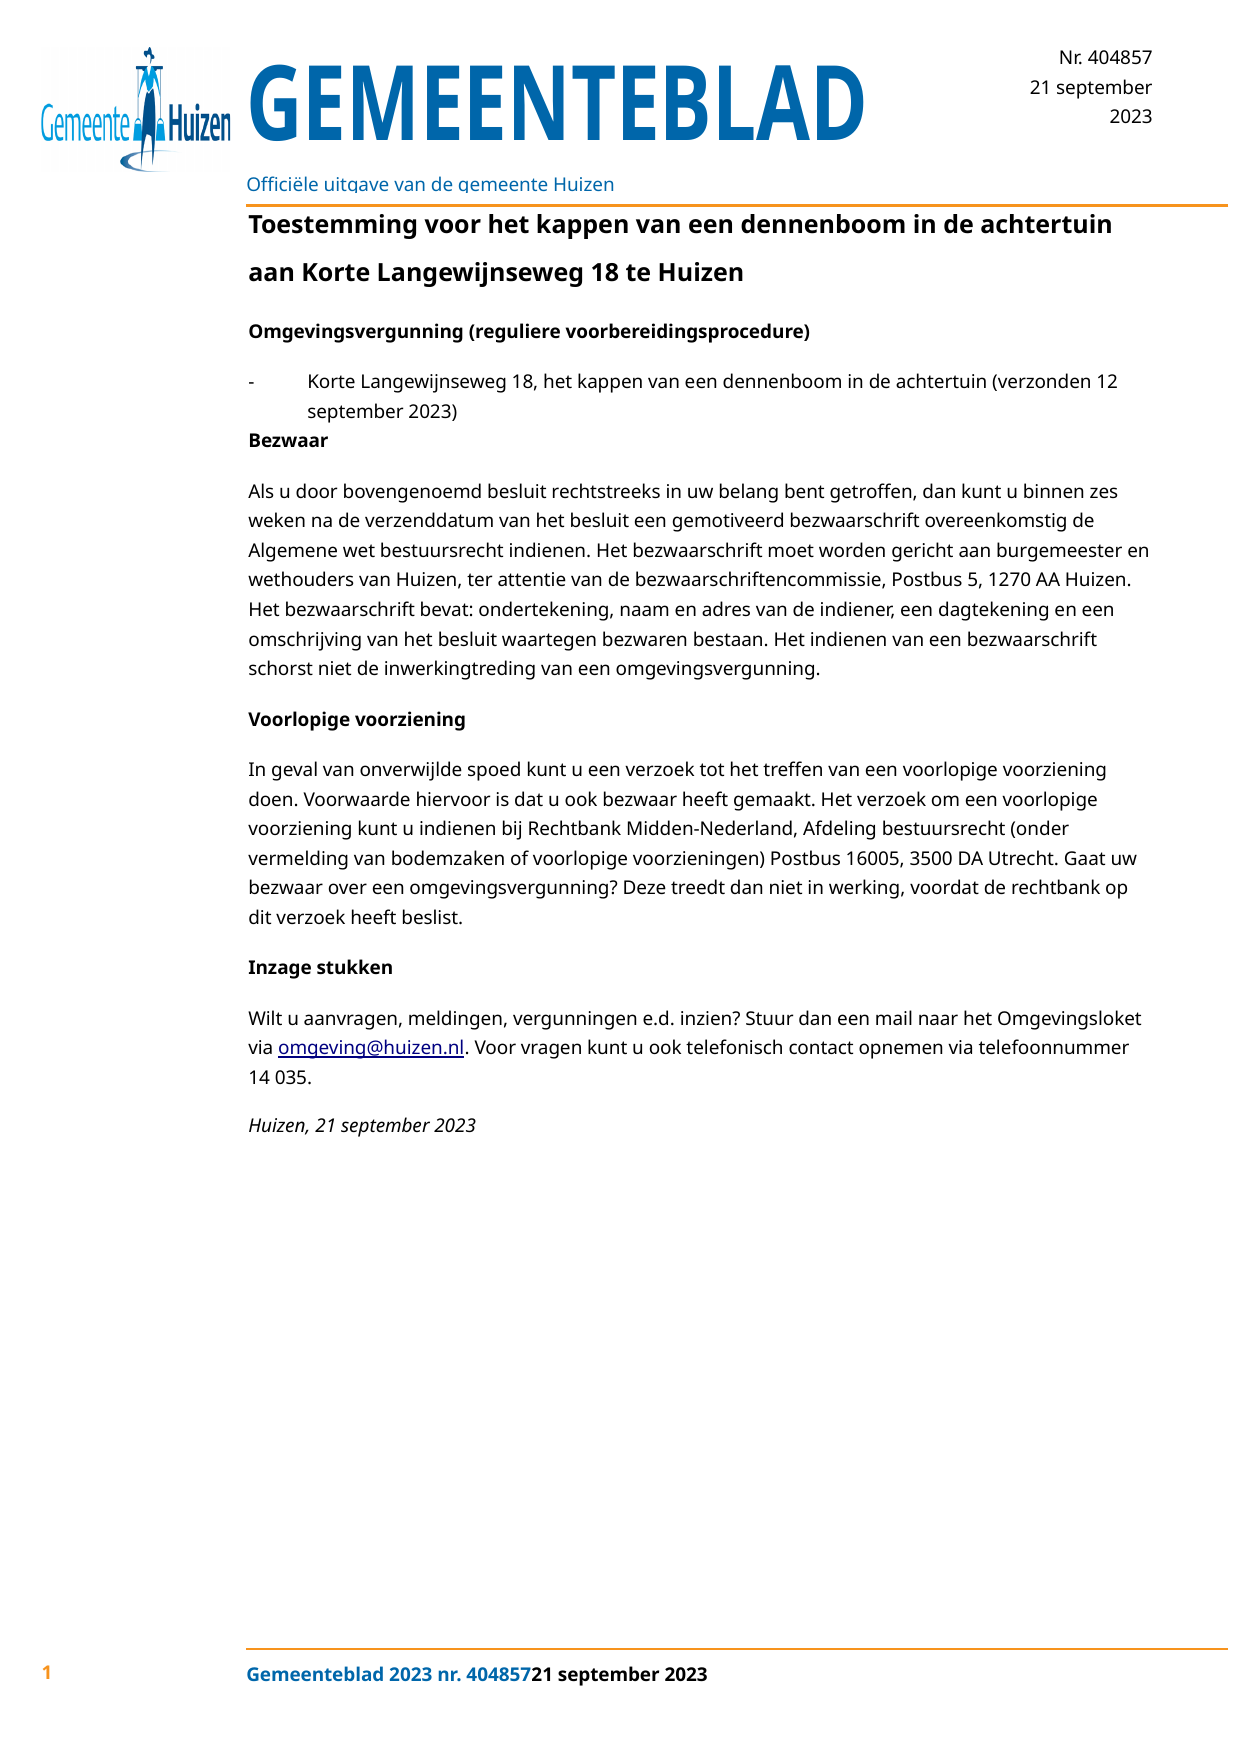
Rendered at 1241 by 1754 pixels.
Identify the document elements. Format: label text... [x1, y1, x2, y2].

text In geval van onverwijlde spoed kunt u een verzoek tot het treffen van een voorlopige voorziening doen. Voorwaarde hiervoor is dat u ook bezwaar heeft gemaakt. Het verzoek om een voorlopige voorziening kunt u indienen bij Rechtbank Midden-Nederland, Afdeling bestuursrecht (onder vermelding van bodemzaken of voorlopige voorzieningen) Postbus 16005, 3500 DA Utrecht. Gaat uw bezwaar over een omgevingsvergunning? Deze treedt dan niet in werking, voordat de rechtbank op dit verzoek heeft beslist. [248, 756, 1152, 930]
text Wilt u aanvragen, meldingen, vergunningen e.d. inzien? Stuur dan een mail naar het Omgevingsloket via omgeving@huizen.nl. Voor vragen kunt u ook telefonisch contact opnemen via telefoonnummer 14 035. [248, 1005, 1152, 1090]
text Huizen, 21 september 2023 [248, 1112, 1152, 1138]
text Als u door bovengenoemd besluit rechtstreeks in uw belang bent getroffen, dan kunt u binnen zes weken na de verzenddatum van het besluit een gemotiveerd bezwaarschrift overeenkomstig de Algemene wet bestuursrecht indienen. Het bezwaarschrift moet worden gericht aan burgemeester en wethouders van Huizen, ter attentie van de bezwaarschriftencommissie, Postbus 5, 1270 AA Huizen. Het bezwaarschrift bevat: ondertekening, naam en adres van de indiener, een dagtekening en een omschrijving van het besluit waartegen bezwaren bestaan. Het indienen van een bezwaarschrift schorst niet de inwerkingtreding van een omgevingsvergunning. [248, 478, 1152, 681]
picture [41, 47, 231, 172]
text Inzage stukken [248, 954, 1152, 980]
text Bezwaar [248, 427, 1152, 453]
text Voorlopige voorziening [248, 706, 1152, 732]
text Omgevingsvergunning (reguliere voorbereidingsprocedure) [248, 318, 1152, 344]
list Korte Langewijnseweg 18, het kappen van een dennenboom in de achtertuin (verzonden 12 september 2023) [248, 368, 1152, 424]
text Toestemming voor het kappen van een dennenboom in de achtertuin aan Korte Langewijnseweg 18 te Huizen [248, 207, 1152, 288]
